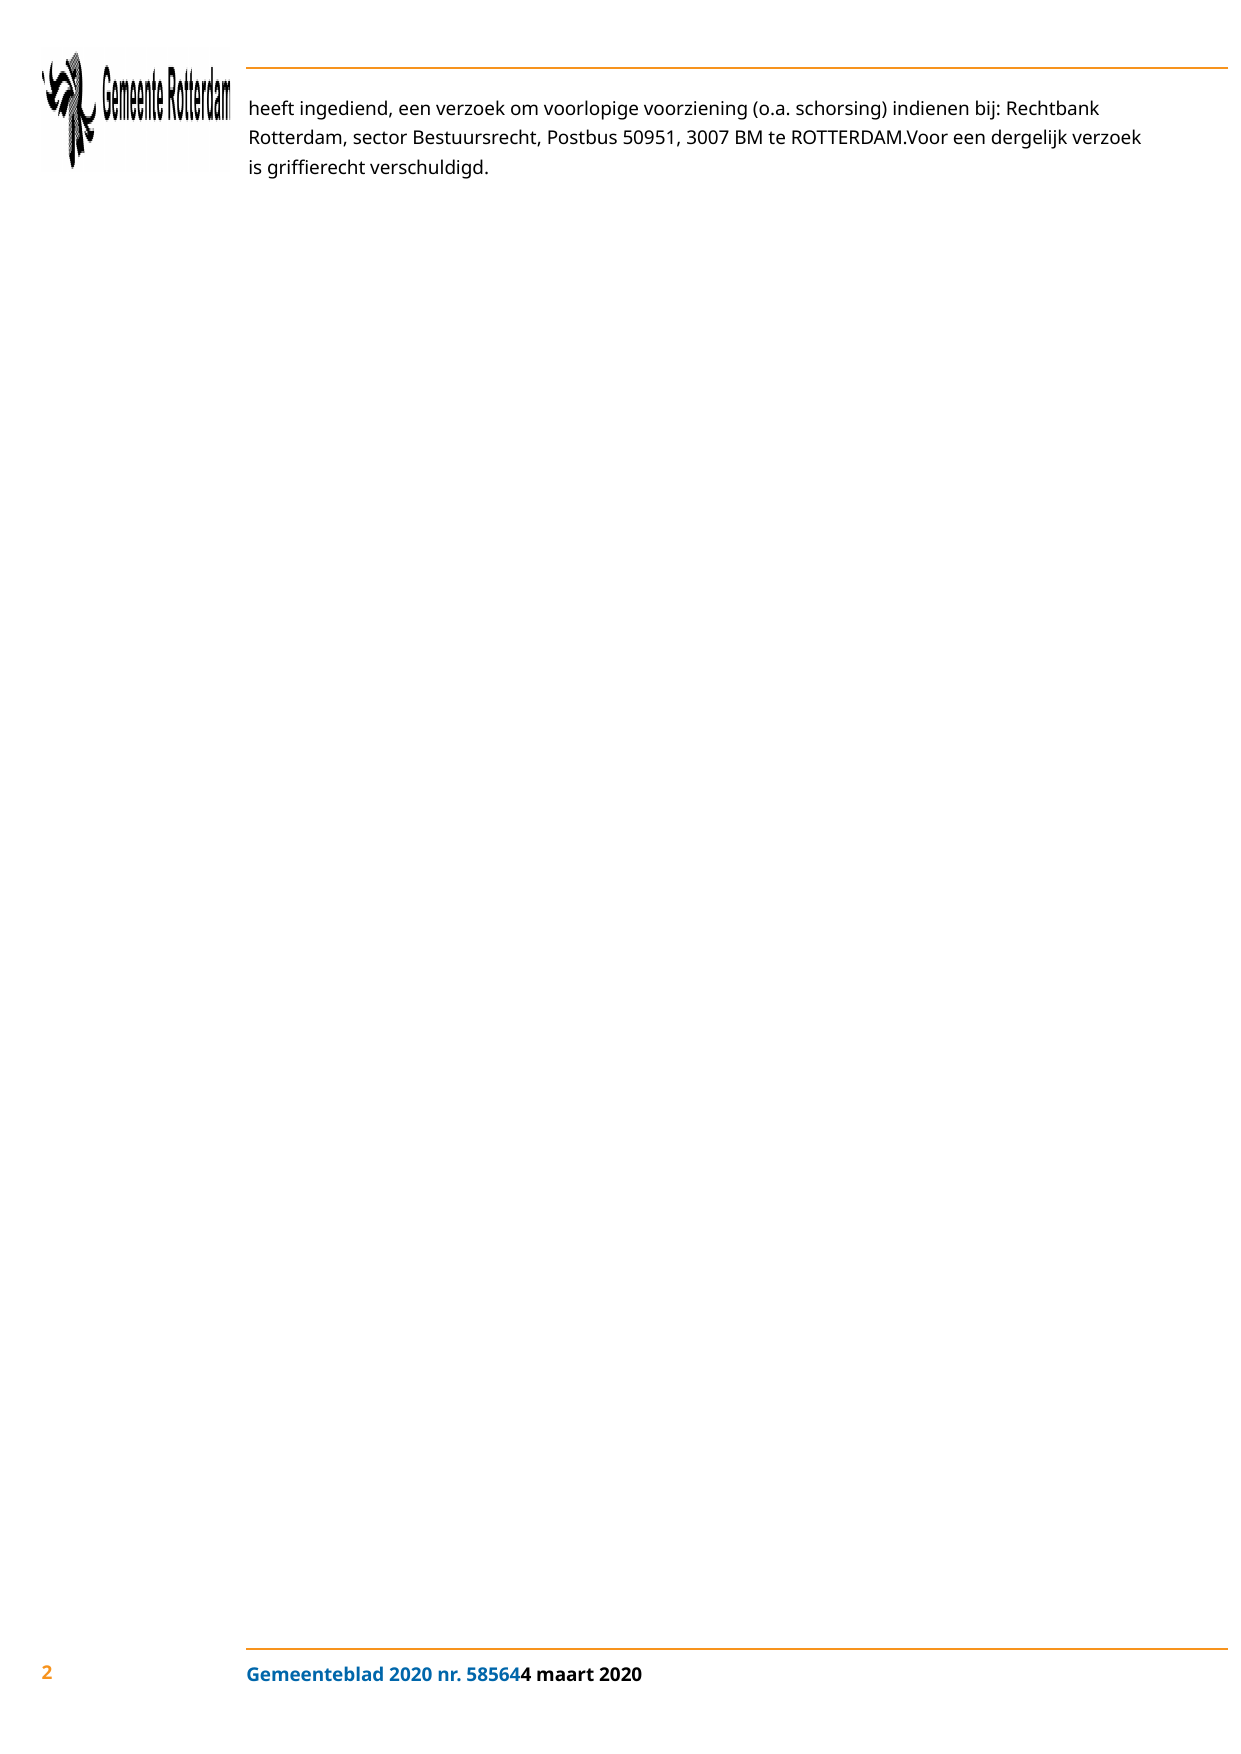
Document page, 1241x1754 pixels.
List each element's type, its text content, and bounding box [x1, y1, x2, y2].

text heeft ingediend, een verzoek om voorlopige voorziening (o.a. schorsing) indienen bij: Rechtbank Rotterdam, sector Bestuursrecht, Postbus 50951, 3007 BM te ROTTERDAM.Voor een dergelijk verzoek is griffierecht verschuldigd. [248, 95, 1152, 180]
picture [41, 47, 231, 172]
